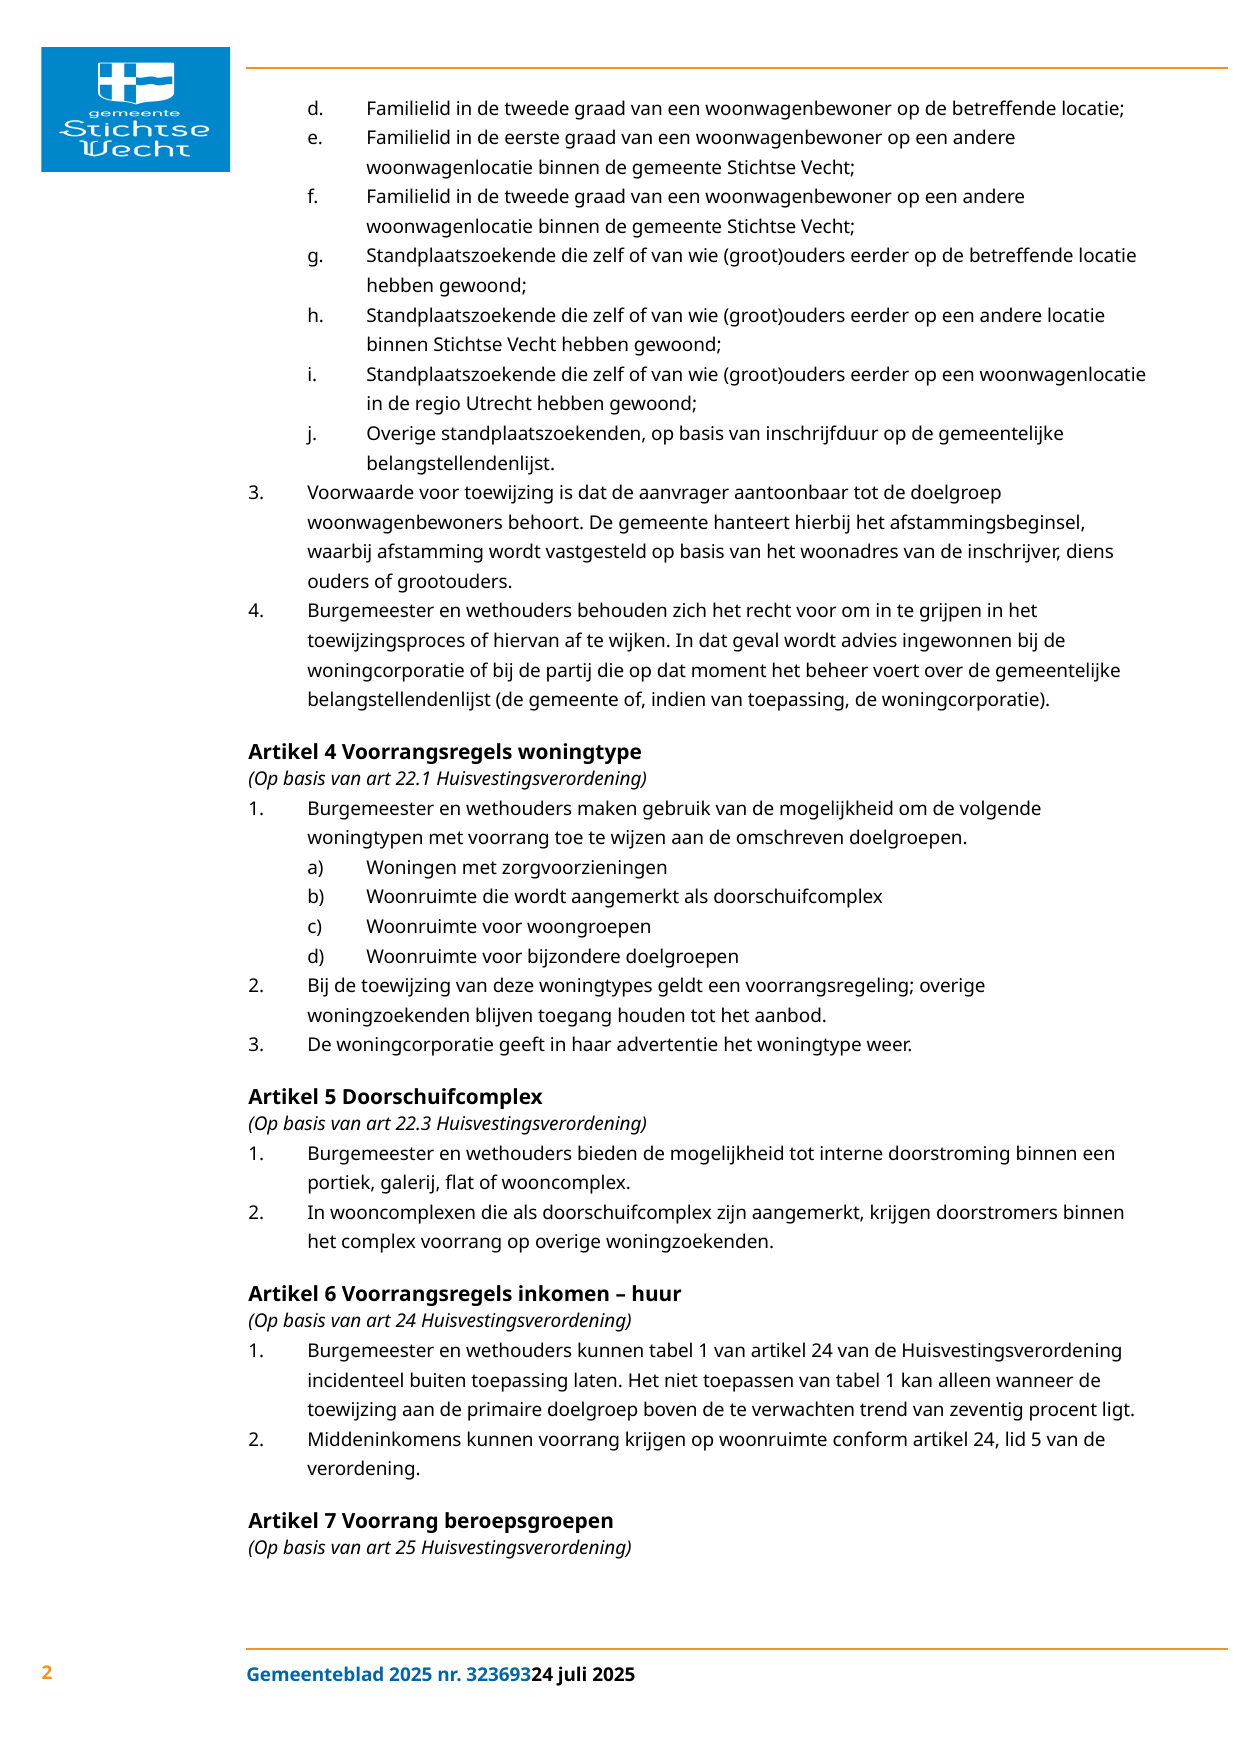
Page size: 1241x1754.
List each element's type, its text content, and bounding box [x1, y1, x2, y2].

text Artikel 4 Voorrangsregels woningtype [248, 737, 1152, 765]
list Middeninkomens kunnen voorrang krijgen op woonruimte conform artikel 24, lid 5 van de verordening. [248, 1426, 1152, 1481]
text Artikel 7 Voorrang beroepsgroepen [248, 1506, 1152, 1534]
list Woonruimte voor woongroepen [307, 913, 1152, 939]
list Familielid in de tweede graad van een woonwagenbewoner op de betreffende locatie; [307, 95, 1152, 121]
text (Op basis van art 25 Huisvestingsverordening) [248, 1534, 1152, 1560]
text Artikel 5 Doorschuifcomplex [248, 1082, 1152, 1110]
list Overige standplaatszoekenden, op basis van inschrijfduur op de gemeentelijke belangstellendenlijst. [307, 420, 1152, 476]
list Voorwaarde voor toewijzing is dat de aanvrager aantoonbaar tot de doelgroep woonwagenbewoners behoort. De gemeente hanteert hierbij het afstammingsbeginsel, waarbij afstamming wordt vastgesteld op basis van het woonadres van de inschrijver, diens ouders of grootouders. [248, 479, 1152, 594]
list Woningen met zorgvoorzieningen [307, 854, 1152, 880]
text Artikel 6 Voorrangsregels inkomen – huur [248, 1279, 1152, 1308]
picture [99, 63, 135, 101]
list Burgemeester en wethouders behouden zich het recht voor om in te grijpen in het toewijzingsproces of hiervan af te wijken. In dat geval wordt advies ingewonnen bij de woningcorporatie of bij de partij die op dat moment het beheer voert over de gemeentelijke belangstellendenlijst (de gemeente of, indien van toepassing, de woningcorporatie). [248, 598, 1152, 712]
picture [137, 63, 174, 103]
list Woonruimte die wordt aangemerkt als doorschuifcomplex [307, 884, 1152, 909]
list Familielid in de eerste graad van een woonwagenbewoner op een andere woonwagenlocatie binnen de gemeente Stichtse Vecht; [307, 124, 1152, 180]
text (Op basis van art 22.3 Huisvestingsverordening) [248, 1110, 1152, 1136]
list Familielid in de tweede graad van een woonwagenbewoner op een andere woonwagenlocatie binnen de gemeente Stichtse Vecht; [307, 183, 1152, 239]
list Standplaatszoekende die zelf of van wie (groot)ouders eerder op een woonwagenlocatie in de regio Utrecht hebben gewoond; [307, 361, 1152, 416]
list Burgemeester en wethouders bieden de mogelijkheid tot interne doorstroming binnen een portiek, galerij, flat of wooncomplex. [248, 1140, 1152, 1195]
list In wooncomplexen die als doorschuifcomplex zijn aangemerkt, krijgen doorstromers binnen het complex voorrang op overige woningzoekenden. [248, 1199, 1152, 1254]
list Standplaatszoekende die zelf of van wie (groot)ouders eerder op de betreffende locatie hebben gewoond; [307, 243, 1152, 298]
text (Op basis van art 24 Huisvestingsverordening) [248, 1308, 1152, 1333]
list Burgemeester en wethouders kunnen tabel 1 van artikel 24 van de Huisvestingsverordening incidenteel buiten toepassing laten. Het niet toepassen van tabel 1 kan alleen wanneer de toewijzing aan de primaire doelgroep boven de te verwachten trend van zeventig procent ligt. [248, 1337, 1152, 1422]
text (Op basis van art 22.1 Huisvestingsverordening) [248, 765, 1152, 791]
list Burgemeester en wethouders maken gebruik van de mogelijkheid om de volgende woningtypen met voorrang toe te wijzen aan de omschreven doelgroepen. [248, 795, 1152, 850]
list De woningcorporatie geeft in haar advertentie het woningtype weer. [248, 1032, 1152, 1057]
list Woonruimte voor bijzondere doelgroepen [307, 943, 1152, 968]
list Standplaatszoekende die zelf of van wie (groot)ouders eerder op een andere locatie binnen Stichtse Vecht hebben gewoond; [307, 302, 1152, 357]
list Bij de toewijzing van deze woningtypes geldt een voorrangsregeling; overige woningzoekenden blijven toegang houden tot het aanbod. [248, 972, 1152, 1028]
